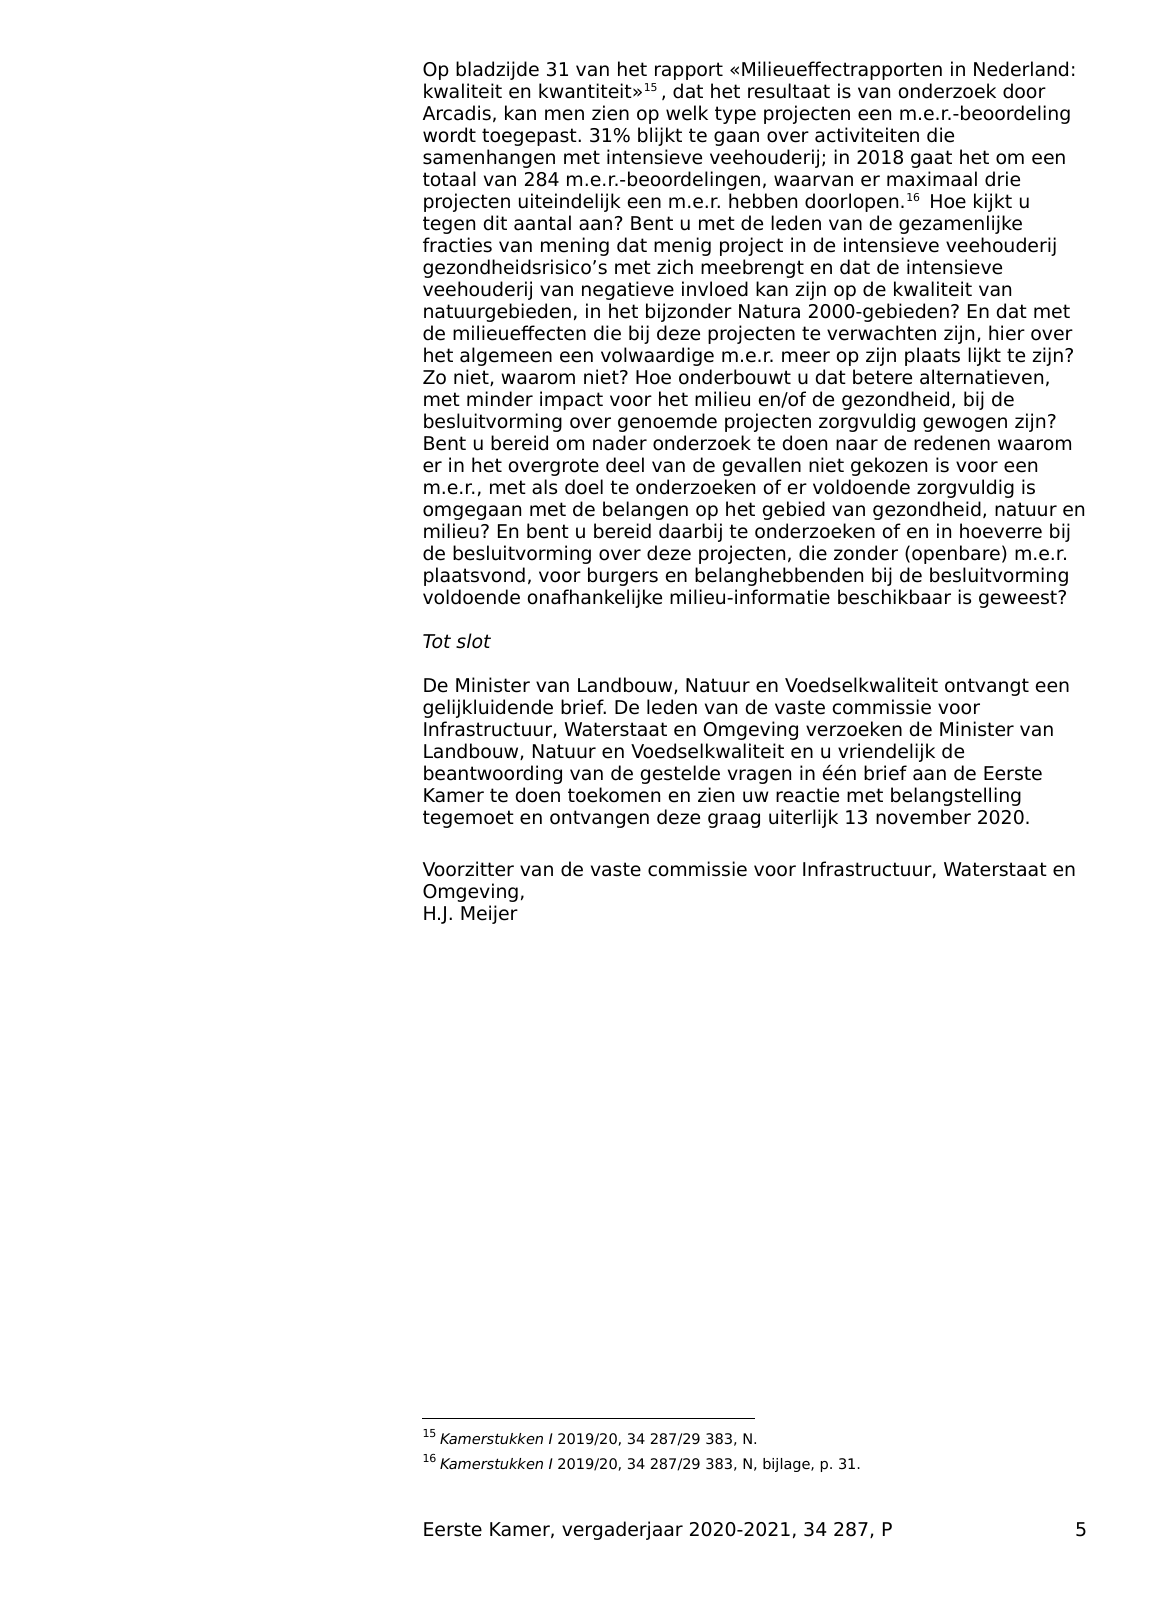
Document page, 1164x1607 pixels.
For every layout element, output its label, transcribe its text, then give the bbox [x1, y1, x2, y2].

text Bent u bereid om nader onderzoek te doen naar de redenen waarom er in het overgrote deel van de gevallen niet gekozen is voor een m.e.r., met als doel te onderzoeken of er voldoende zorgvuldig is omgegaan met de belangen op het gebied van gezondheid, natuur en milieu? En bent u bereid daarbij te onderzoeken of en in hoeverre bij de besluitvorming over deze projecten, die zonder (openbare) m.e.r. plaatsvond, voor burgers en belanghebbenden bij de besluitvorming voldoende onafhankelijke milieu-informatie beschikbaar is geweest? [422, 433, 1087, 608]
text Op bladzijde 31 van het rapport «Milieueffectrapporten in Nederland: kwaliteit en kwantiteit», dat het resultaat is van onderzoek door Arcadis, kan men zien op welk type projecten een m.e.r.-beoordeling wordt toegepast. 31% blijkt te gaan over activiteiten die samenhangen met intensieve veehouderij; in 2018 gaat het om een totaal van 284 m.e.r.-beoordelingen, waarvan er maximaal drie projecten uiteindelijk een m.e.r. hebben doorlopen. Hoe kijkt u tegen dit aantal aan? Bent u met de leden van de gezamenlijke fracties van mening dat menig project in de intensieve veehouderij gezondheidsrisico’s met zich meebrengt en dat de intensieve veehouderij van negatieve invloed kan zijn op de kwaliteit van natuurgebieden, in het bijzonder Natura 2000-gebieden? En dat met de milieueffecten die bij deze projecten te verwachten zijn, hier over het algemeen een volwaardige m.e.r. meer op zijn plaats lijkt te zijn? Zo niet, waarom niet? Hoe onderbouwt u dat betere alternatieven, met minder impact voor het milieu en/of de gezondheid, bij de besluitvorming over genoemde projecten zorgvuldig gewogen zijn? [422, 59, 1087, 433]
text Kamerstukken I 2019/20, 34 287/29 383, N. [422, 1427, 1087, 1449]
text De Minister van Landbouw, Natuur en Voedselkwaliteit ontvangt een gelijkluidende brief. De leden van de vaste commissie voor Infrastructuur, Waterstaat en Omgeving verzoeken de Minister van Landbouw, Natuur en Voedselkwaliteit en u vriendelijk de beantwoording van de gestelde vragen in één brief aan de Eerste Kamer te doen toekomen en zien uw reactie met belangstelling tegemoet en ontvangen deze graag uiterlijk 13 november 2020. [422, 675, 1087, 829]
text Kamerstukken I 2019/20, 34 287/29 383, N, bijlage, p. 31. [422, 1452, 1087, 1474]
subtitle Tot slot [422, 631, 1087, 653]
text Voorzitter van de vaste commissie voor Infrastructuur, Waterstaat en Omgeving, H.J. Meijer [422, 859, 1087, 925]
